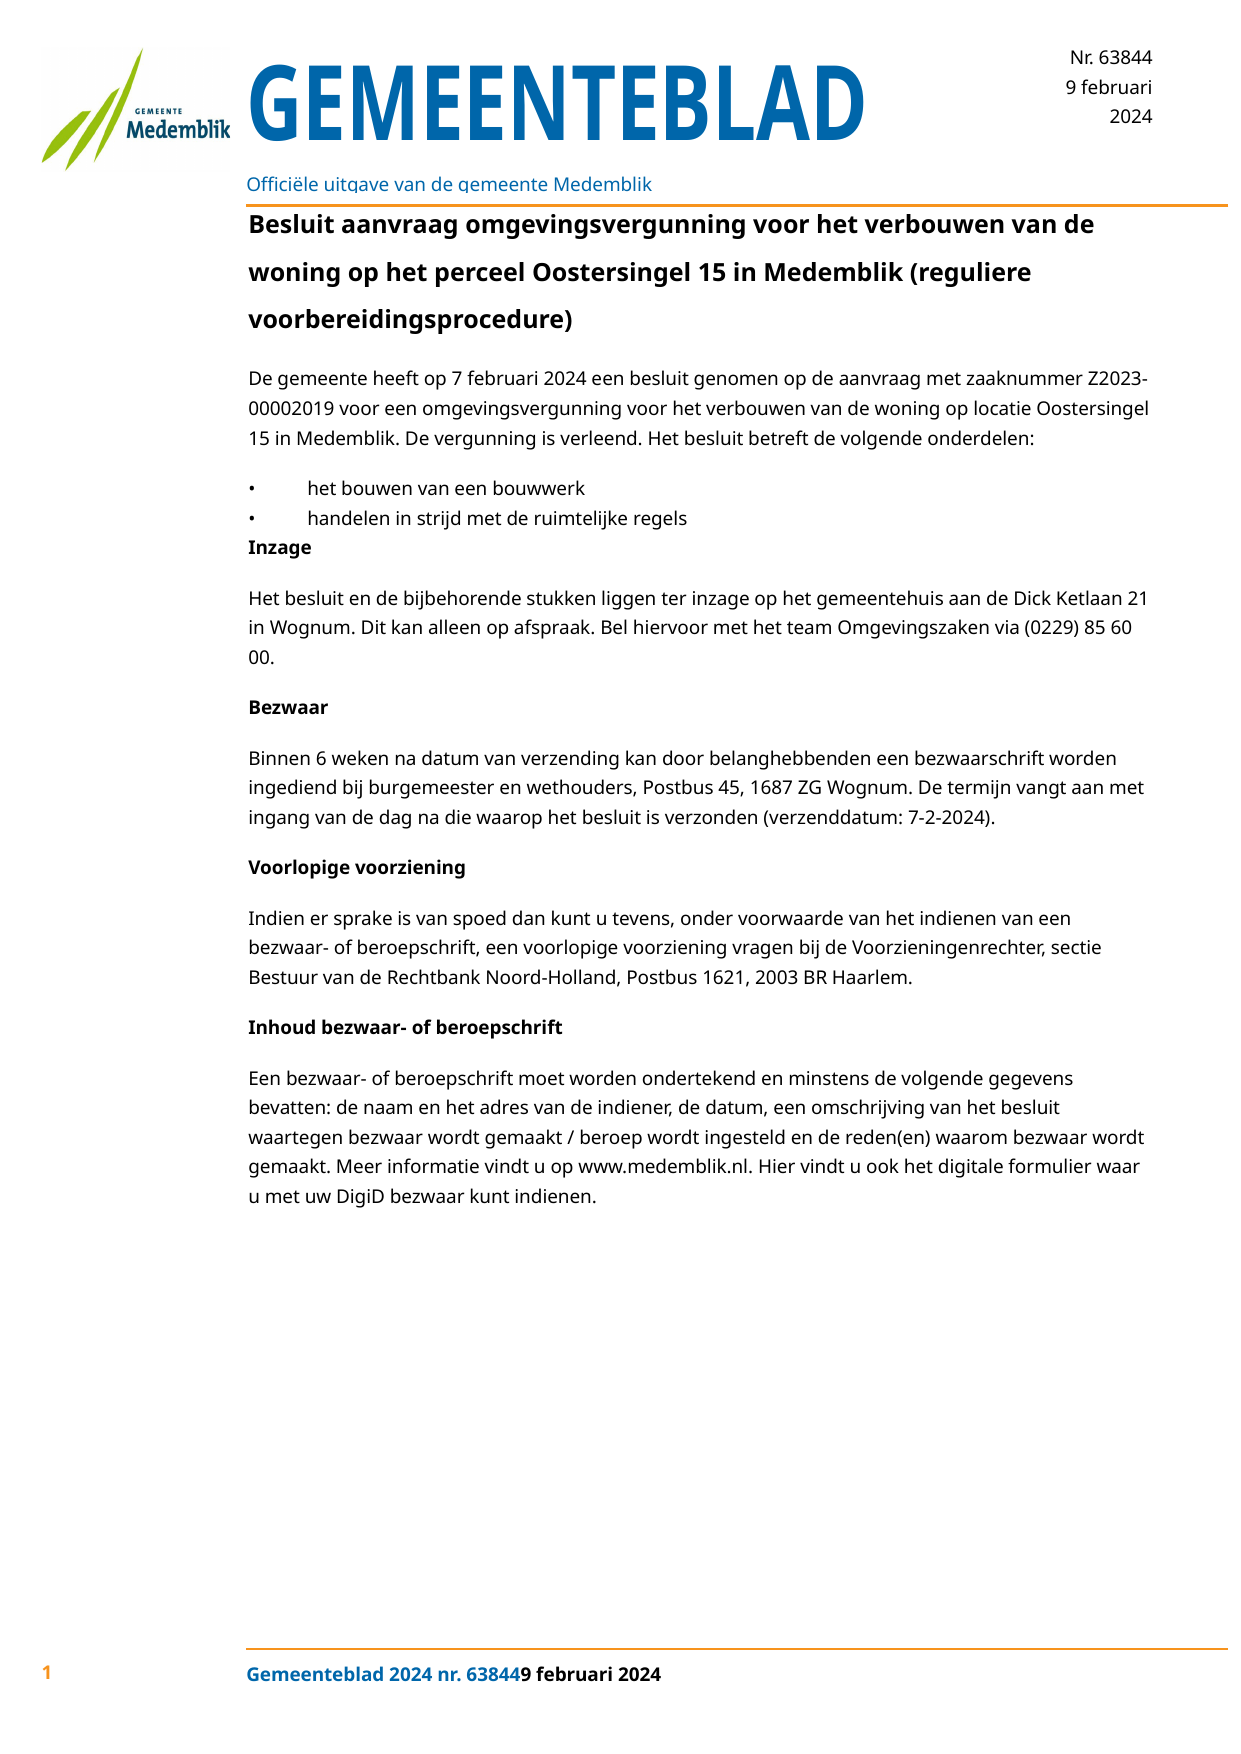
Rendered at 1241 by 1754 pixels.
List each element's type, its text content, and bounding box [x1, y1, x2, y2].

text Indien er sprake is van spoed dan kunt u tevens, onder voorwaarde van het indienen van een bezwaar- of beroepschrift, een voorlopige voorziening vragen bij de Voorzieningenrechter, sectie Bestuur van de Rechtbank Noord-Holland, Postbus 1621, 2003 BR Haarlem. [248, 905, 1152, 989]
text De gemeente heeft op 7 februari 2024 een besluit genomen op de aanvraag met zaaknummer Z2023-00002019 voor een omgevingsvergunning voor het verbouwen van de woning op locatie Oostersingel 15 in Medemblik. De vergunning is verleend. Het besluit betreft de volgende onderdelen: [248, 366, 1152, 450]
picture [41, 47, 231, 172]
list handelen in strijd met de ruimtelijke regels [248, 505, 1152, 530]
text Inhoud bezwaar- of beroepschrift [248, 1014, 1152, 1040]
text Het besluit en de bijbehorende stukken liggen ter inzage op het gemeentehuis aan de Dick Ketlaan 21 in Wognum. Dit kan alleen op afspraak. Bel hiervoor met het team Omgevingszaken via (0229) 85 60 00. [248, 585, 1152, 669]
text Binnen 6 weken na datum van verzending kan door belanghebbenden een bezwaarschrift worden ingediend bij burgemeester en wethouders, Postbus 45, 1687 ZG Wognum. De termijn vangt aan met ingang van de dag na die waarop het besluit is verzonden (verzenddatum: 7-2-2024). [248, 745, 1152, 829]
text Bezwaar [248, 694, 1152, 720]
text Voorlopige voorziening [248, 854, 1152, 880]
text Inzage [248, 534, 1152, 560]
text Besluit aanvraag omgevingsvergunning voor het verbouwen van de woning op het perceel Oostersingel 15 in Medemblik (reguliere voorbereidingsprocedure) [248, 207, 1152, 336]
text Een bezwaar- of beroepschrift moet worden ondertekend en minstens de volgende gegevens bevatten: de naam en het adres van de indiener, de datum, een omschrijving van het besluit waartegen bezwaar wordt gemaakt / beroep wordt ingesteld en de reden(en) waarom bezwaar wordt gemaakt. Meer informatie vindt u op www.medemblik.nl. Hier vindt u ook het digitale formulier waar u met uw DigiD bezwaar kunt indienen. [248, 1065, 1152, 1209]
list het bouwen van een bouwwerk [248, 475, 1152, 501]
